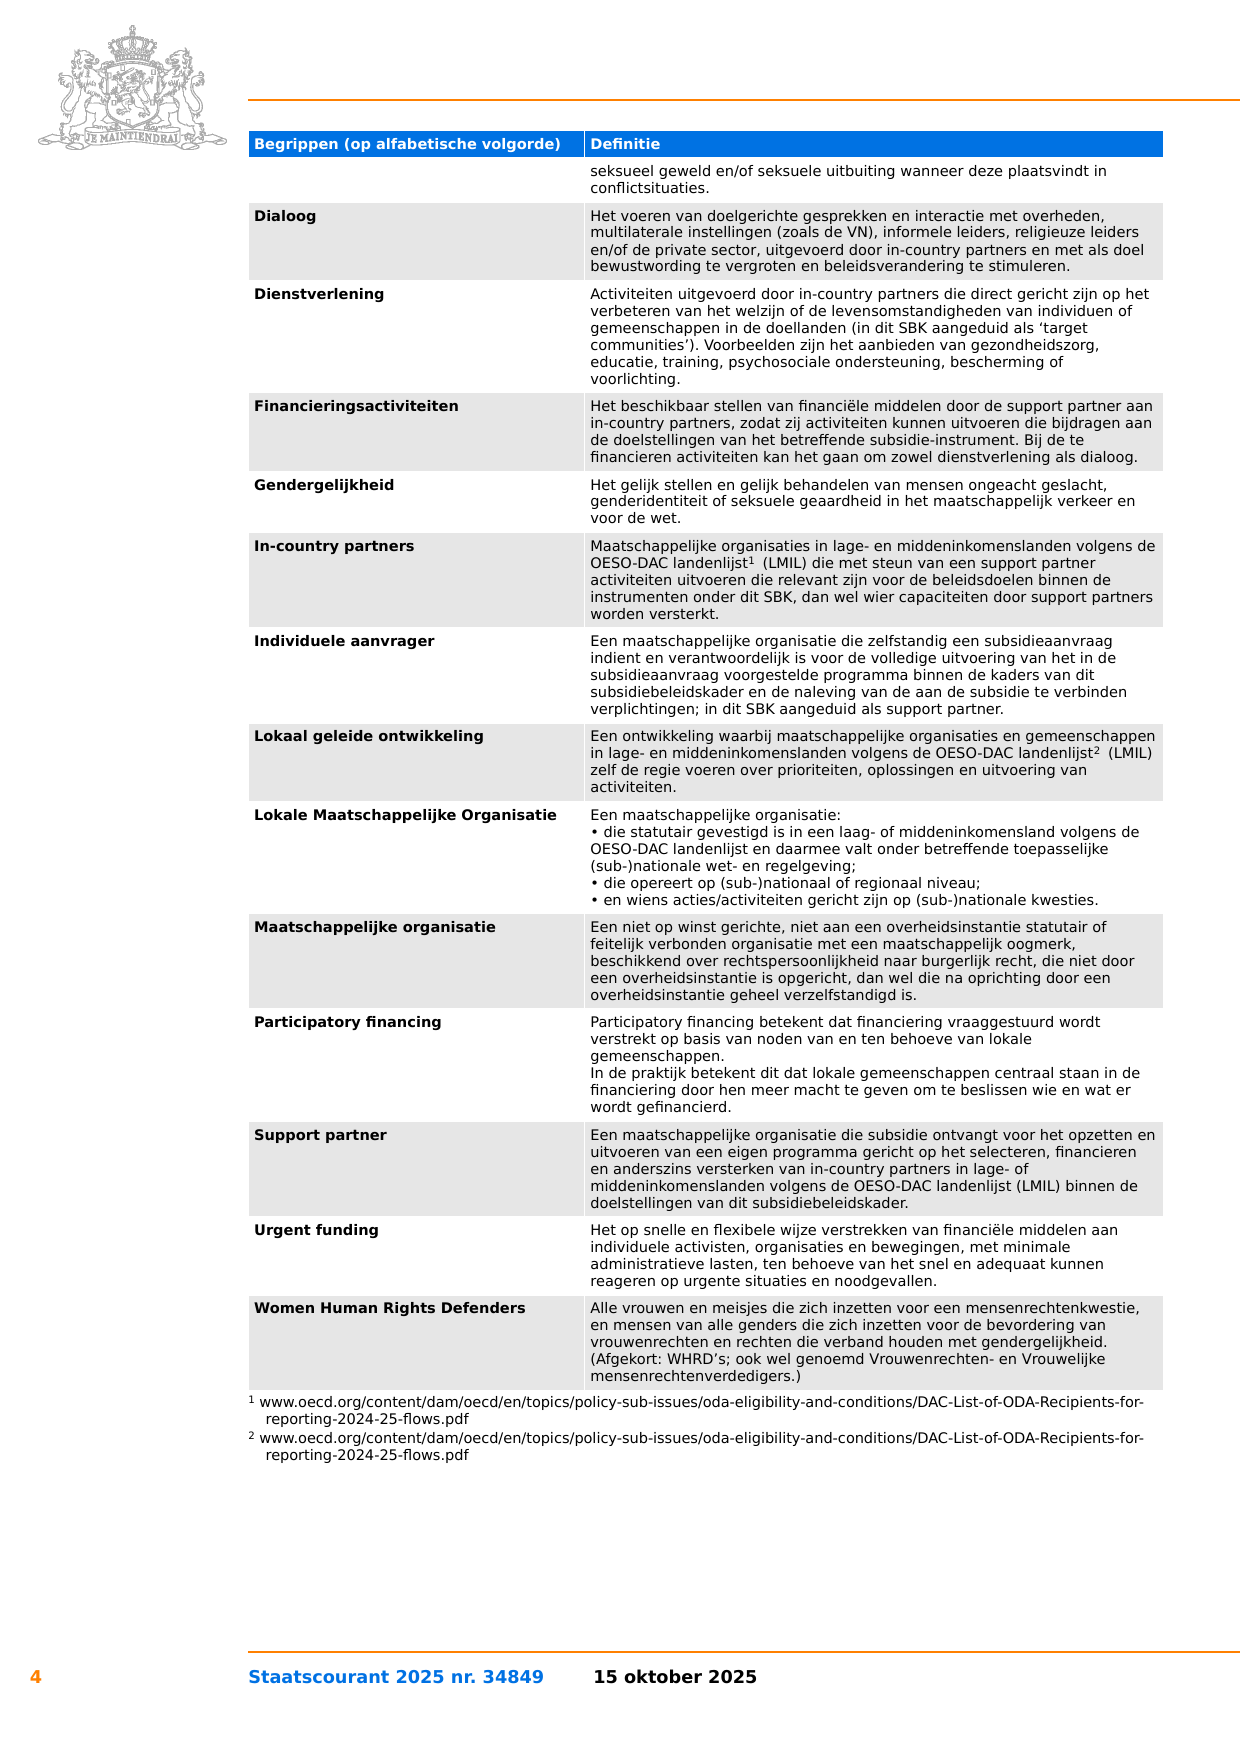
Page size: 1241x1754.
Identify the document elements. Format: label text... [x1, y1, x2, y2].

table_cell Een niet op winst gerichte, niet aan een overheidsinstantie statutair of feitelijk verbonden organisatie met een maatschappelijk oogmerk, beschikkend over rechtspersoonlijkheid naar burgerlijk recht, die niet door een overheidsinstantie is opgericht, dan wel die na oprichting door een overheidsinstantie geheel verzelfstandigd is. [585, 914, 1163, 1008]
table_cell seksueel geweld en/of seksuele uitbuiting wanneer deze plaatsvindt in conflictsituaties. [585, 158, 1163, 202]
table_cell Urgent funding [249, 1217, 584, 1294]
picture [38, 25, 227, 150]
table_cell Gendergelijkheid [249, 472, 584, 532]
table_cell Financieringsactiviteiten [249, 393, 584, 471]
table_cell Participatory financing [249, 1010, 584, 1121]
table_cell 1 www.oecd.org/content/dam/oecd/en/topics/policy-sub-issues/oda-eligibility-and-conditions/DAC-List-of-ODA-Recipients-for-reporting-2024-25-flows.pdf 2 www.oecd.org/content/dam/oecd/en/topics/policy-sub-issues/oda-eligibility-and-conditions/DAC-List-of-ODA-Recipients-for-reporting-2024-25-flows.pdf [248, 1391, 1163, 1464]
table_cell Het voeren van doelgerichte gesprekken en interactie met overheden, multilaterale instellingen (zoals de VN), informele leiders, religieuze leiders en/of de private sector, uitgevoerd door in-country partners en met als doel bewustwording te vergroten en beleidsverandering te stimuleren. [585, 203, 1163, 280]
table_header Definitie [585, 131, 1163, 157]
table_cell Alle vrouwen en meisjes die zich inzetten voor een mensenrechtenkwestie, en mensen van alle genders die zich inzetten voor de bevordering van vrouwenrechten en rechten die verband houden met gendergelijkheid. (Afgekort: WHRD’s; ook wel genoemd Vrouwenrechten- en Vrouwelijke mensenrechtenverdedigers.) [585, 1296, 1163, 1390]
table_cell Dialoog [249, 203, 584, 280]
table_cell Het op snelle en flexibele wijze verstrekken van financiële middelen aan individuele activisten, organisaties en bewegingen, met minimale administratieve lasten, ten behoeve van het snel en adequaat kunnen reageren op urgente situaties en noodgevallen. [585, 1217, 1163, 1294]
table_header Begrippen (op alfabetische volgorde) [249, 131, 584, 157]
table_cell Lokaal geleide ontwikkeling [249, 724, 584, 801]
table_cell Maatschappelijke organisatie [249, 914, 584, 1008]
table_cell [249, 158, 584, 202]
table_cell Een maatschappelijke organisatie die zelfstandig een subsidieaanvraag indient en verantwoordelijk is voor de volledige uitvoering van het in de subsidieaanvraag voorgestelde programma binnen de kaders van dit subsidiebeleidskader en de naleving van de aan de subsidie te verbinden verplichtingen; in dit SBK aangeduid als support partner. [585, 628, 1163, 723]
table_cell Participatory financing betekent dat financiering vraaggestuurd wordt verstrekt op basis van noden van en ten behoeve van lokale gemeenschappen. In de praktijk betekent dit dat lokale gemeenschappen centraal staan in de financiering door hen meer macht te geven om te beslissen wie en wat er wordt gefinancierd. [585, 1010, 1163, 1121]
table_cell Dienstverlening [249, 281, 584, 392]
table_cell Het beschikbaar stellen van financiële middelen door de support partner aan in-country partners, zodat zij activiteiten kunnen uitvoeren die bijdragen aan de doelstellingen van het betreffende subsidie-instrument. Bij de te financieren activiteiten kan het gaan om zowel dienstverlening als dialoog. [585, 393, 1163, 471]
table_cell Individuele aanvrager [249, 628, 584, 723]
table_cell Women Human Rights Defenders [249, 1296, 584, 1390]
table_cell Lokale Maatschappelijke Organisatie [249, 802, 584, 913]
table_cell Een maatschappelijke organisatie die subsidie ontvangt voor het opzetten en uitvoeren van een eigen programma gericht op het selecteren, financieren en anderszins versterken van in-country partners in lage- of middeninkomenslanden volgens de OESO-DAC landenlijst (LMIL) binnen de doelstellingen van dit subsidiebeleidskader. [585, 1122, 1163, 1216]
table_cell Support partner [249, 1122, 584, 1216]
table_cell Een maatschappelijke organisatie: • die statutair gevestigd is in een laag- of middeninkomensland volgens de OESO-DAC landenlijst en daarmee valt onder betreffende toepasselijke (sub-)nationale wet- en regelgeving; • die opereert op (sub-)nationaal of regionaal niveau; • en wiens acties/activiteiten gericht zijn op (sub-)nationale kwesties. [585, 802, 1163, 913]
table_cell In-country partners [249, 533, 584, 627]
table_cell Maatschappelijke organisaties in lage- en middeninkomenslanden volgens de OESO-DAC landenlijst1 (LMIL) die met steun van een support partner activiteiten uitvoeren die relevant zijn voor de beleidsdoelen binnen de instrumenten onder dit SBK, dan wel wier capaciteiten door support partners worden versterkt. [585, 533, 1163, 627]
table_cell Een ontwikkeling waarbij maatschappelijke organisaties en gemeenschappen in lage- en middeninkomenslanden volgens de OESO-DAC landenlijst2 (LMIL) zelf de regie voeren over prioriteiten, oplossingen en uitvoering van activiteiten. [585, 724, 1163, 801]
table_cell Het gelijk stellen en gelijk behandelen van mensen ongeacht geslacht, genderidentiteit of seksuele geaardheid in het maatschappelijk verkeer en voor de wet. [585, 472, 1163, 532]
table_cell Activiteiten uitgevoerd door in-country partners die direct gericht zijn op het verbeteren van het welzijn of de levensomstandigheden van individuen of gemeenschappen in de doellanden (in dit SBK aangeduid als ‘target communities’). Voorbeelden zijn het aanbieden van gezondheidszorg, educatie, training, psychosociale ondersteuning, bescherming of voorlichting. [585, 281, 1163, 392]
